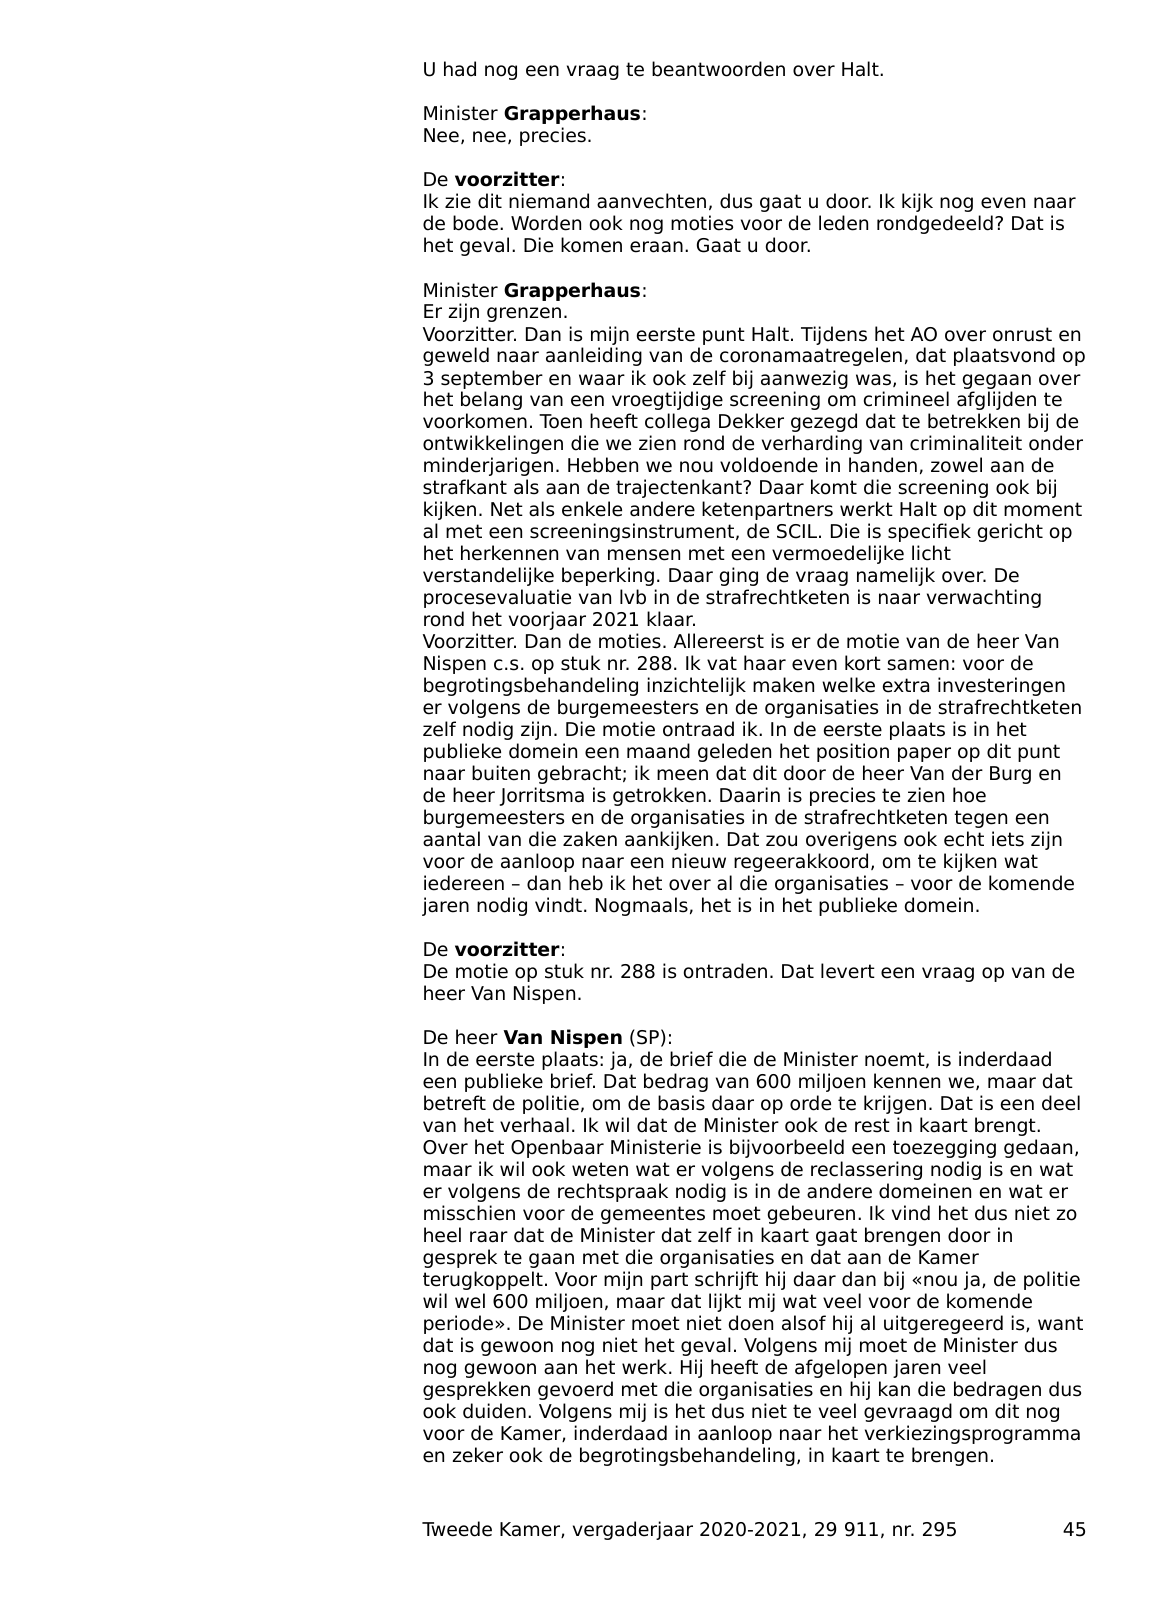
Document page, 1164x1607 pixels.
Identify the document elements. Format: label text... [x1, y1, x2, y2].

text Minister Grapperhaus: [422, 279, 1087, 301]
text De voorzitter: [422, 939, 1087, 961]
text Minister Grapperhaus: [422, 103, 1087, 125]
text U had nog een vraag te beantwoorden over Halt. [422, 59, 1087, 81]
text Er zijn grenzen. [422, 301, 1087, 323]
text Voorzitter. Dan is mijn eerste punt Halt. Tijdens het AO over onrust en geweld naar aanleiding van de coronamaatregelen, dat plaatsvond op 3 september en waar ik ook zelf bij aanwezig was, is het gegaan over het belang van een vroegtijdige screening om crimineel afglijden te voorkomen. Toen heeft collega Dekker gezegd dat te betrekken bij de ontwikkelingen die we zien rond de verharding van criminaliteit onder minderjarigen. Hebben we nou voldoende in handen, zowel aan de strafkant als aan de trajectenkant? Daar komt die screening ook bij kijken. Net als enkele andere ketenpartners werkt Halt op dit moment al met een screeningsinstrument, de SCIL. Die is specifiek gericht op het herkennen van mensen met een vermoedelijke licht verstandelijke beperking. Daar ging de vraag namelijk over. De procesevaluatie van lvb in de strafrechtketen is naar verwachting rond het voorjaar 2021 klaar. [422, 323, 1087, 631]
text Ik zie dit niemand aanvechten, dus gaat u door. Ik kijk nog even naar de bode. Worden ook nog moties voor de leden rondgedeeld? Dat is het geval. Die komen eraan. Gaat u door. [422, 191, 1087, 257]
text In de eerste plaats: ja, de brief die de Minister noemt, is inderdaad een publieke brief. Dat bedrag van 600 miljoen kennen we, maar dat betreft de politie, om de basis daar op orde te krijgen. Dat is een deel van het verhaal. Ik wil dat de Minister ook de rest in kaart brengt. Over het Openbaar Ministerie is bijvoorbeeld een toezegging gedaan, maar ik wil ook weten wat er volgens de reclassering nodig is en wat er volgens de rechtspraak nodig is in de andere domeinen en wat er misschien voor de gemeentes moet gebeuren. Ik vind het dus niet zo heel raar dat de Minister dat zelf in kaart gaat brengen door in gesprek te gaan met die organisaties en dat aan de Kamer terugkoppelt. Voor mijn part schrijft hij daar dan bij «nou ja, de politie wil wel 600 miljoen, maar dat lijkt mij wat veel voor de komende periode». De Minister moet niet doen alsof hij al uitgeregeerd is, want dat is gewoon nog niet het geval. Volgens mij moet de Minister dus nog gewoon aan het werk. Hij heeft de afgelopen jaren veel gesprekken gevoerd met die organisaties en hij kan die bedragen dus ook duiden. Volgens mij is het dus niet te veel gevraagd om dit nog voor de Kamer, inderdaad in aanloop naar het verkiezingsprogramma en zeker ook de begrotingsbehandeling, in kaart te brengen. [422, 1049, 1087, 1467]
text De voorzitter: [422, 169, 1087, 191]
text De heer Van Nispen (SP): [422, 1027, 1087, 1049]
text Voorzitter. Dan de moties. Allereerst is er de motie van de heer Van Nispen c.s. op stuk nr. 288. Ik vat haar even kort samen: voor de begrotingsbehandeling inzichtelijk maken welke extra investeringen er volgens de burgemeesters en de organisaties in de strafrechtketen zelf nodig zijn. Die motie ontraad ik. In de eerste plaats is in het publieke domein een maand geleden het position paper op dit punt naar buiten gebracht; ik meen dat dit door de heer Van der Burg en de heer Jorritsma is getrokken. Daarin is precies te zien hoe burgemeesters en de organisaties in de strafrechtketen tegen een aantal van die zaken aankijken. Dat zou overigens ook echt iets zijn voor de aanloop naar een nieuw regeerakkoord, om te kijken wat iedereen – dan heb ik het over al die organisaties – voor de komende jaren nodig vindt. Nogmaals, het is in het publieke domein. [422, 631, 1087, 917]
text Nee, nee, precies. [422, 125, 1087, 147]
text De motie op stuk nr. 288 is ontraden. Dat levert een vraag op van de heer Van Nispen. [422, 961, 1087, 1005]
